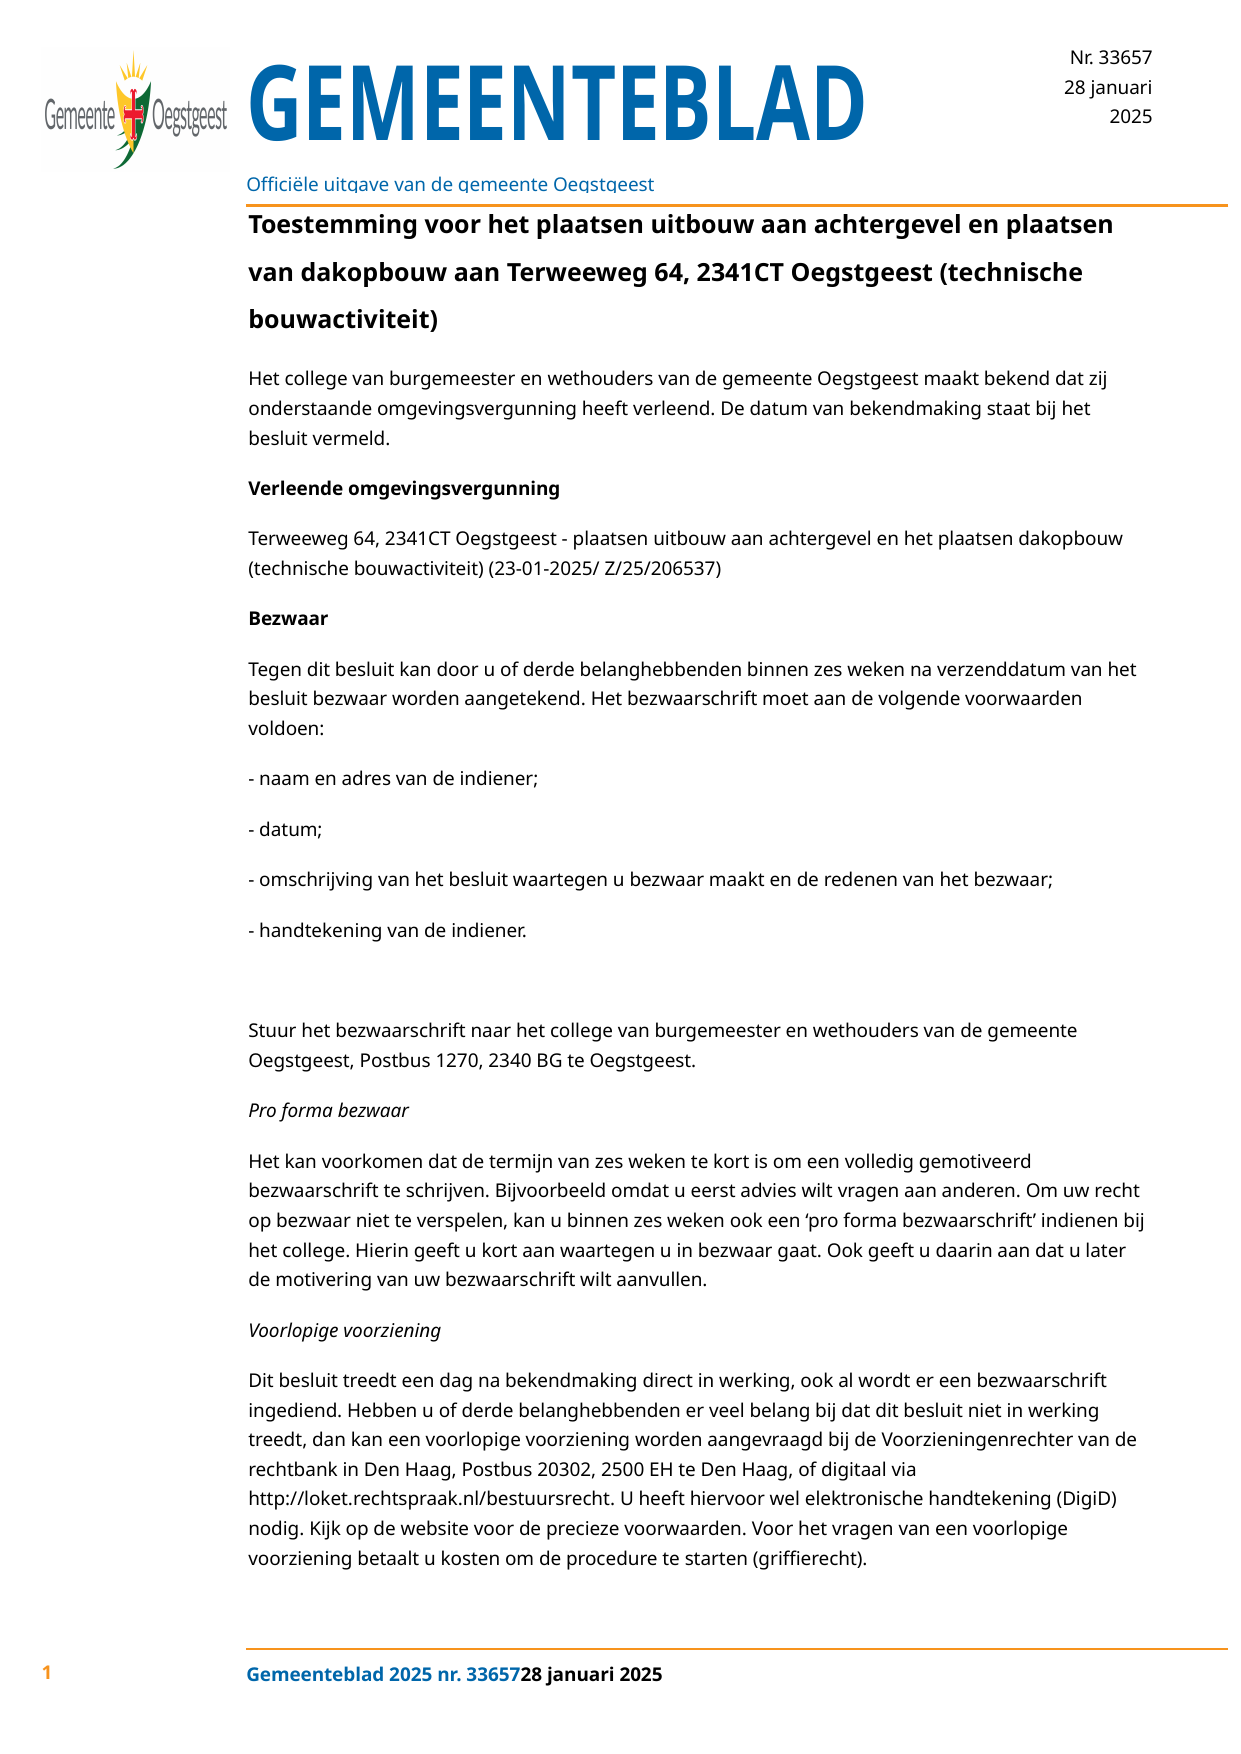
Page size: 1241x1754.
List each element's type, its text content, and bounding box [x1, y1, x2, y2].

picture [41, 47, 231, 172]
text Pro forma bezwaar [248, 1098, 1152, 1123]
text Verleende omgevingsvergunning [248, 475, 1152, 501]
text - naam en adres van de indiener; [248, 766, 1152, 791]
text - handtekening van de indiener. [248, 917, 1152, 942]
text Toestemming voor het plaatsen uitbouw aan achtergevel en plaatsen van dakopbouw aan Terweeweg 64, 2341CT Oegstgeest (technische bouwactiviteit) [248, 207, 1152, 336]
text Tegen dit besluit kan door u of derde belanghebbenden binnen zes weken na verzenddatum van het besluit bezwaar worden aangetekend. Het bezwaarschrift moet aan de volgende voorwaarden voldoen: [248, 656, 1152, 741]
text - omschrijving van het besluit waartegen u bezwaar maakt en de redenen van het bezwaar; [248, 866, 1152, 892]
text Stuur het bezwaarschrift naar het college van burgemeester en wethouders van de gemeente Oegstgeest, Postbus 1270, 2340 BG te Oegstgeest. [248, 1018, 1152, 1073]
text Dit besluit treedt een dag na bekendmaking direct in werking, ook al wordt er een bezwaarschrift ingediend. Hebben u of derde belanghebbenden er veel belang bij dat dit besluit niet in werking treedt, dan kan een voorlopige voorziening worden aangevraagd bij de Voorzieningenrechter van de rechtbank in Den Haag, Postbus 20302, 2500 EH te Den Haag, of digitaal via http://loket.rechtspraak.nl/bestuursrecht. U heeft hiervoor wel elektronische handtekening (DigiD) nodig. Kijk op de website voor de precieze voorwaarden. Voor het vragen van een voorlopige voorziening betaalt u kosten om de procedure te starten (griffierecht). [248, 1367, 1152, 1570]
text Bezwaar [248, 606, 1152, 631]
text Terweeweg 64, 2341CT Oegstgeest - plaatsen uitbouw aan achtergevel en het plaatsen dakopbouw (technische bouwactiviteit) (23-01-2025/ Z/25/206537) [248, 526, 1152, 581]
text Het college van burgemeester en wethouders van de gemeente Oegstgeest maakt bekend dat zij onderstaande omgevingsvergunning heeft verleend. De datum van bekendmaking staat bij het besluit vermeld. [248, 366, 1152, 450]
text Het kan voorkomen dat de termijn van zes weken te kort is om een volledig gemotiveerd bezwaarschrift te schrijven. Bijvoorbeeld omdat u eerst advies wilt vragen aan anderen. Om uw recht op bezwaar niet te verspelen, kan u binnen zes weken ook een ‘pro forma bezwaarschrift’ indienen bij het college. Hierin geeft u kort aan waartegen u in bezwaar gaat. Ook geeft u daarin aan dat u later de motivering van uw bezwaarschrift wilt aanvullen. [248, 1148, 1152, 1292]
text - datum; [248, 816, 1152, 842]
text Voorlopige voorziening [248, 1317, 1152, 1342]
